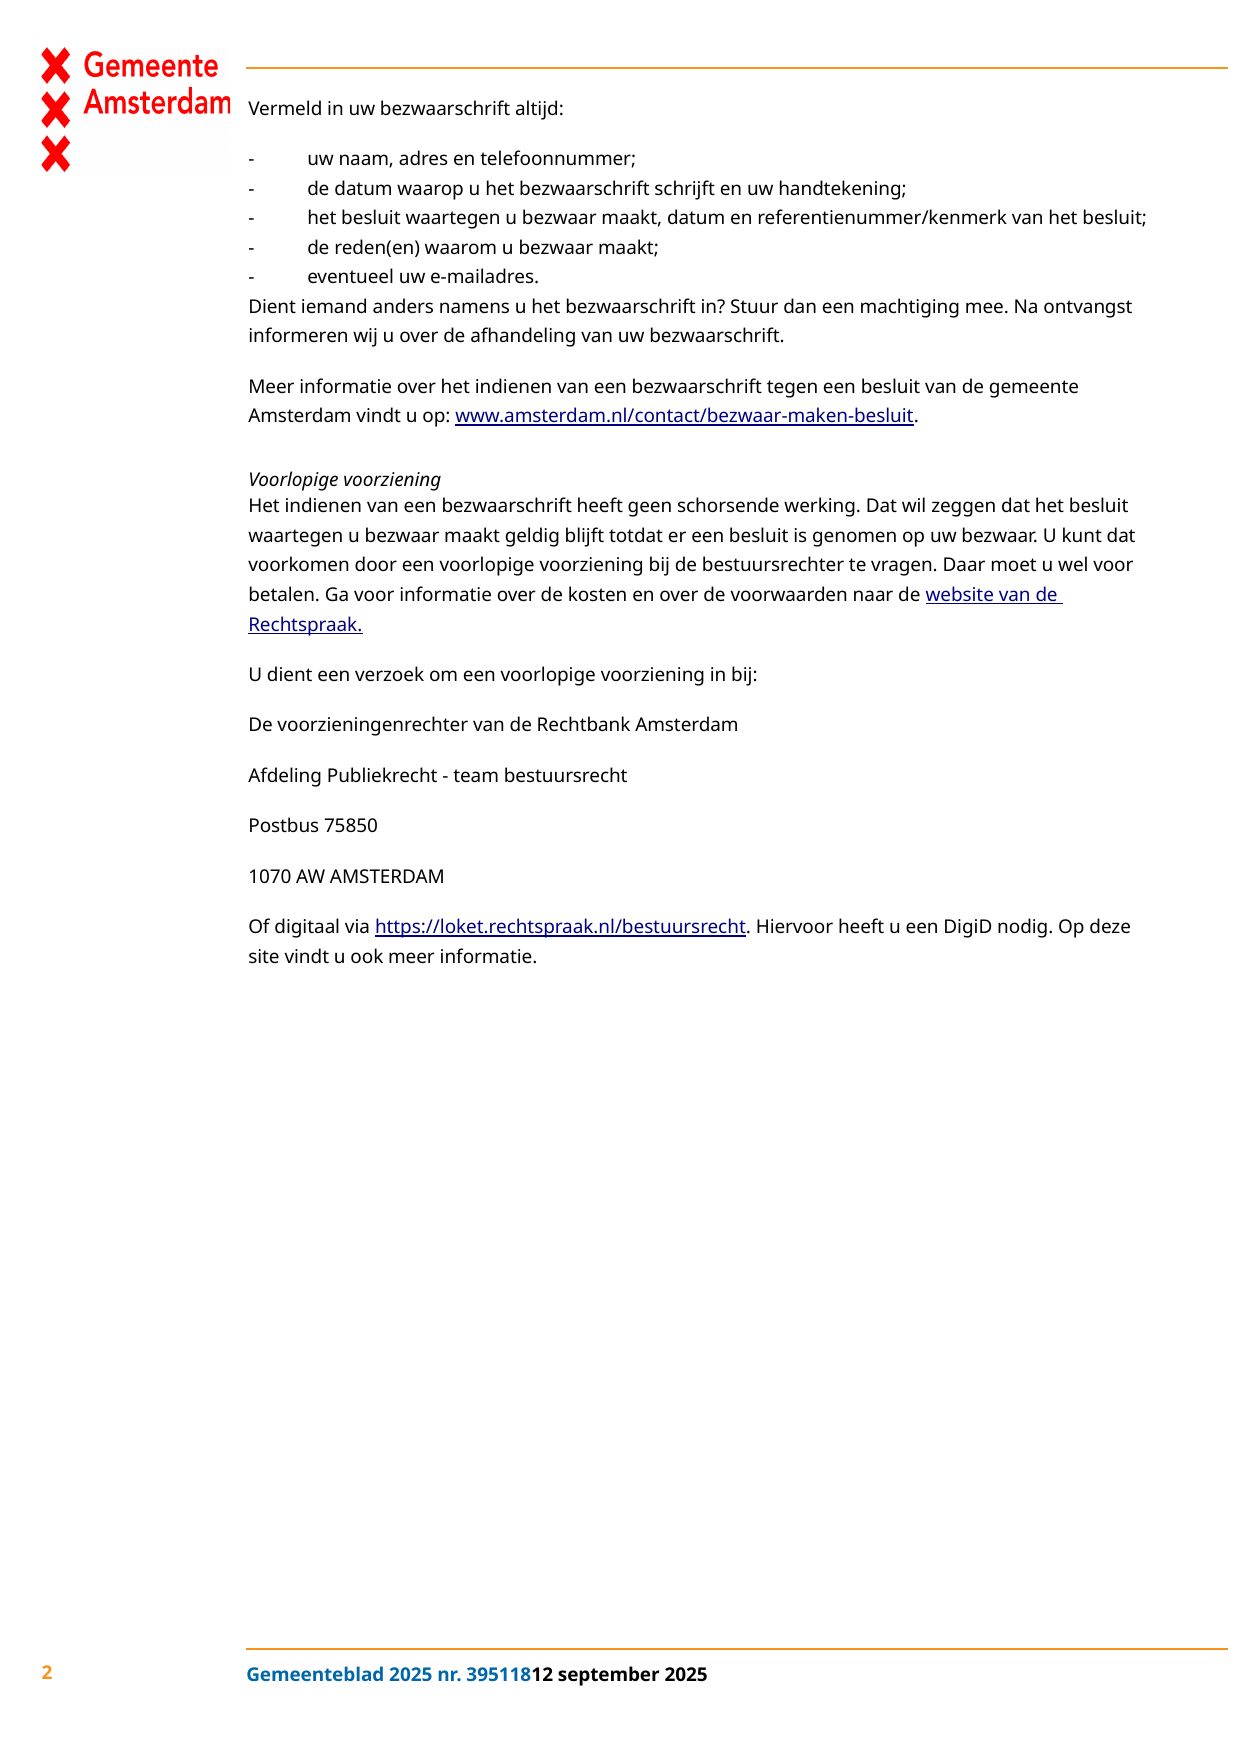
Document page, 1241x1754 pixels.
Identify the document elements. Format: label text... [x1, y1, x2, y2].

text U dient een verzoek om een voorlopige voorziening in bij: [248, 661, 1152, 687]
text De voorzieningenrechter van de Rechtbank Amsterdam [248, 712, 1152, 737]
text Dient iemand anders namens u het bezwaarschrift in? Stuur dan een machtiging mee. Na ontvangst informeren wij u over de afhandeling van uw bezwaarschrift. [248, 293, 1152, 348]
text Vermeld in uw bezwaarschrift altijd: [248, 95, 1152, 121]
list het besluit waartegen u bezwaar maakt, datum en referentienummer/kenmerk van het besluit; [248, 204, 1152, 230]
text Het indienen van een bezwaarschrift heeft geen schorsende werking. Dat wil zeggen dat het besluit waartegen u bezwaar maakt geldig blijft totdat er een besluit is genomen op uw bezwaar. U kunt dat voorkomen door een voorlopige voorziening bij de bestuursrechter te vragen. Daar moet u wel voor betalen. Ga voor informatie over de kosten en over de voorwaarden naar de website van de Rechtspraak. [248, 492, 1152, 636]
text 1070 AW AMSTERDAM [248, 863, 1152, 888]
list uw naam, adres en telefoonnummer; [248, 145, 1152, 171]
text Of digitaal via https://loket.rechtspraak.nl/bestuursrecht. Hiervoor heeft u een DigiD nodig. Op deze site vindt u ook meer informatie. [248, 913, 1152, 968]
picture [41, 47, 231, 172]
text Afdeling Publiekrecht - team bestuursrecht [248, 762, 1152, 788]
list eventueel uw e-mailadres. [248, 263, 1152, 289]
text Postbus 75850 [248, 812, 1152, 838]
list de reden(en) waarom u bezwaar maakt; [248, 234, 1152, 260]
text Voorlopige voorziening [248, 467, 1152, 492]
list de datum waarop u het bezwaarschrift schrijft en uw handtekening; [248, 175, 1152, 201]
text Meer informatie over het indienen van een bezwaarschrift tegen een besluit van de gemeente Amsterdam vindt u op: www.amsterdam.nl/contact/bezwaar-maken-besluit. [248, 373, 1152, 428]
